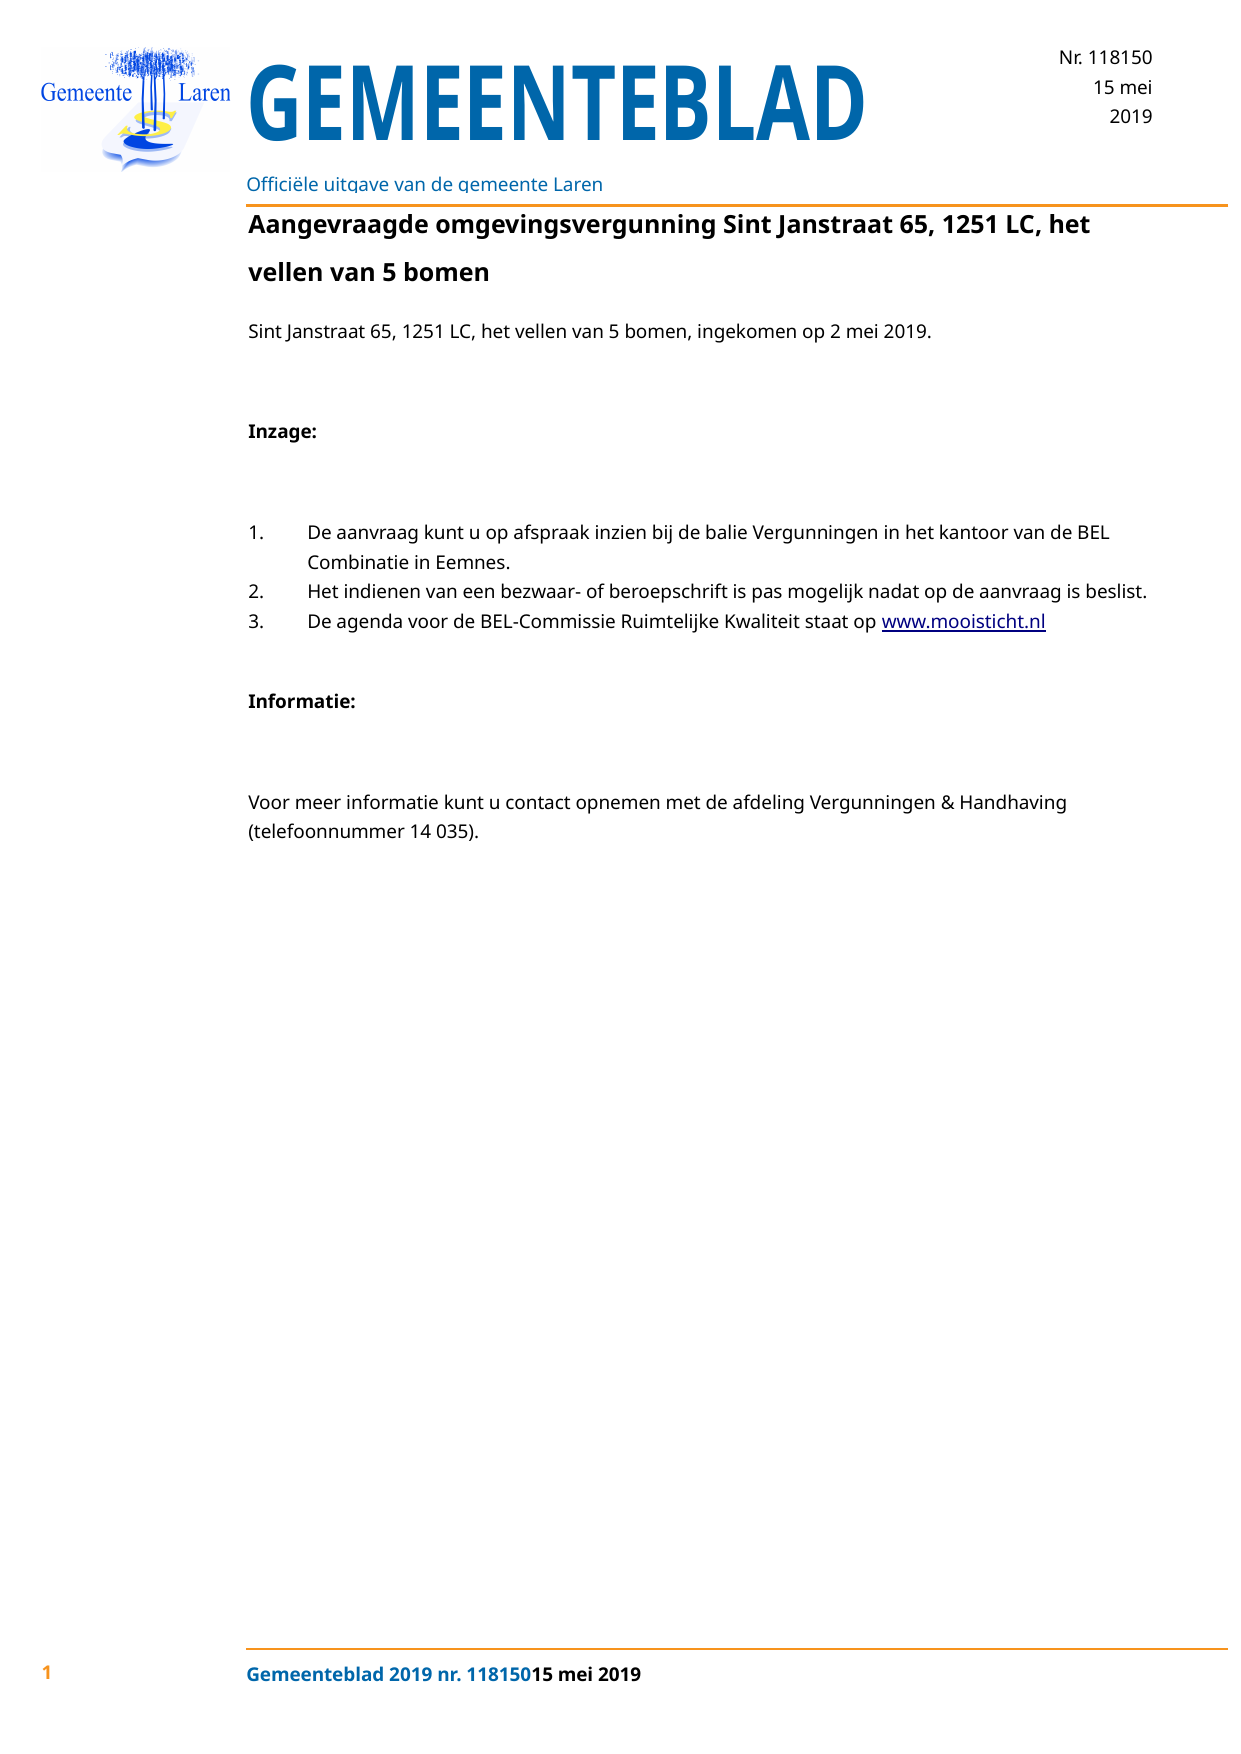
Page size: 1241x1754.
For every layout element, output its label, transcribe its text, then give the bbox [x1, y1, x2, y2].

text Aangevraagde omgevingsvergunning Sint Janstraat 65, 1251 LC, het vellen van 5 bomen [248, 207, 1152, 288]
text Sint Janstraat 65, 1251 LC, het vellen van 5 bomen, ingekomen op 2 mei 2019. [248, 318, 1152, 344]
text Informatie: [248, 688, 1152, 714]
text Voor meer informatie kunt u contact opnemen met de afdeling Vergunningen & Handhaving (telefoonnummer 14 035). [248, 789, 1152, 844]
list Het indienen van een bezwaar- of beroepschrift is pas mogelijk nadat op de aanvraag is beslist. [248, 579, 1152, 604]
list De aanvraag kunt u op afspraak inzien bij de balie Vergunningen in het kantoor van de BEL Combinatie in Eemnes. [248, 519, 1152, 575]
list De agenda voor de BEL-Commissie Ruimtelijke Kwaliteit staat op www.mooisticht.nl [248, 608, 1152, 634]
text Inzage: [248, 419, 1152, 444]
picture [41, 47, 231, 172]
